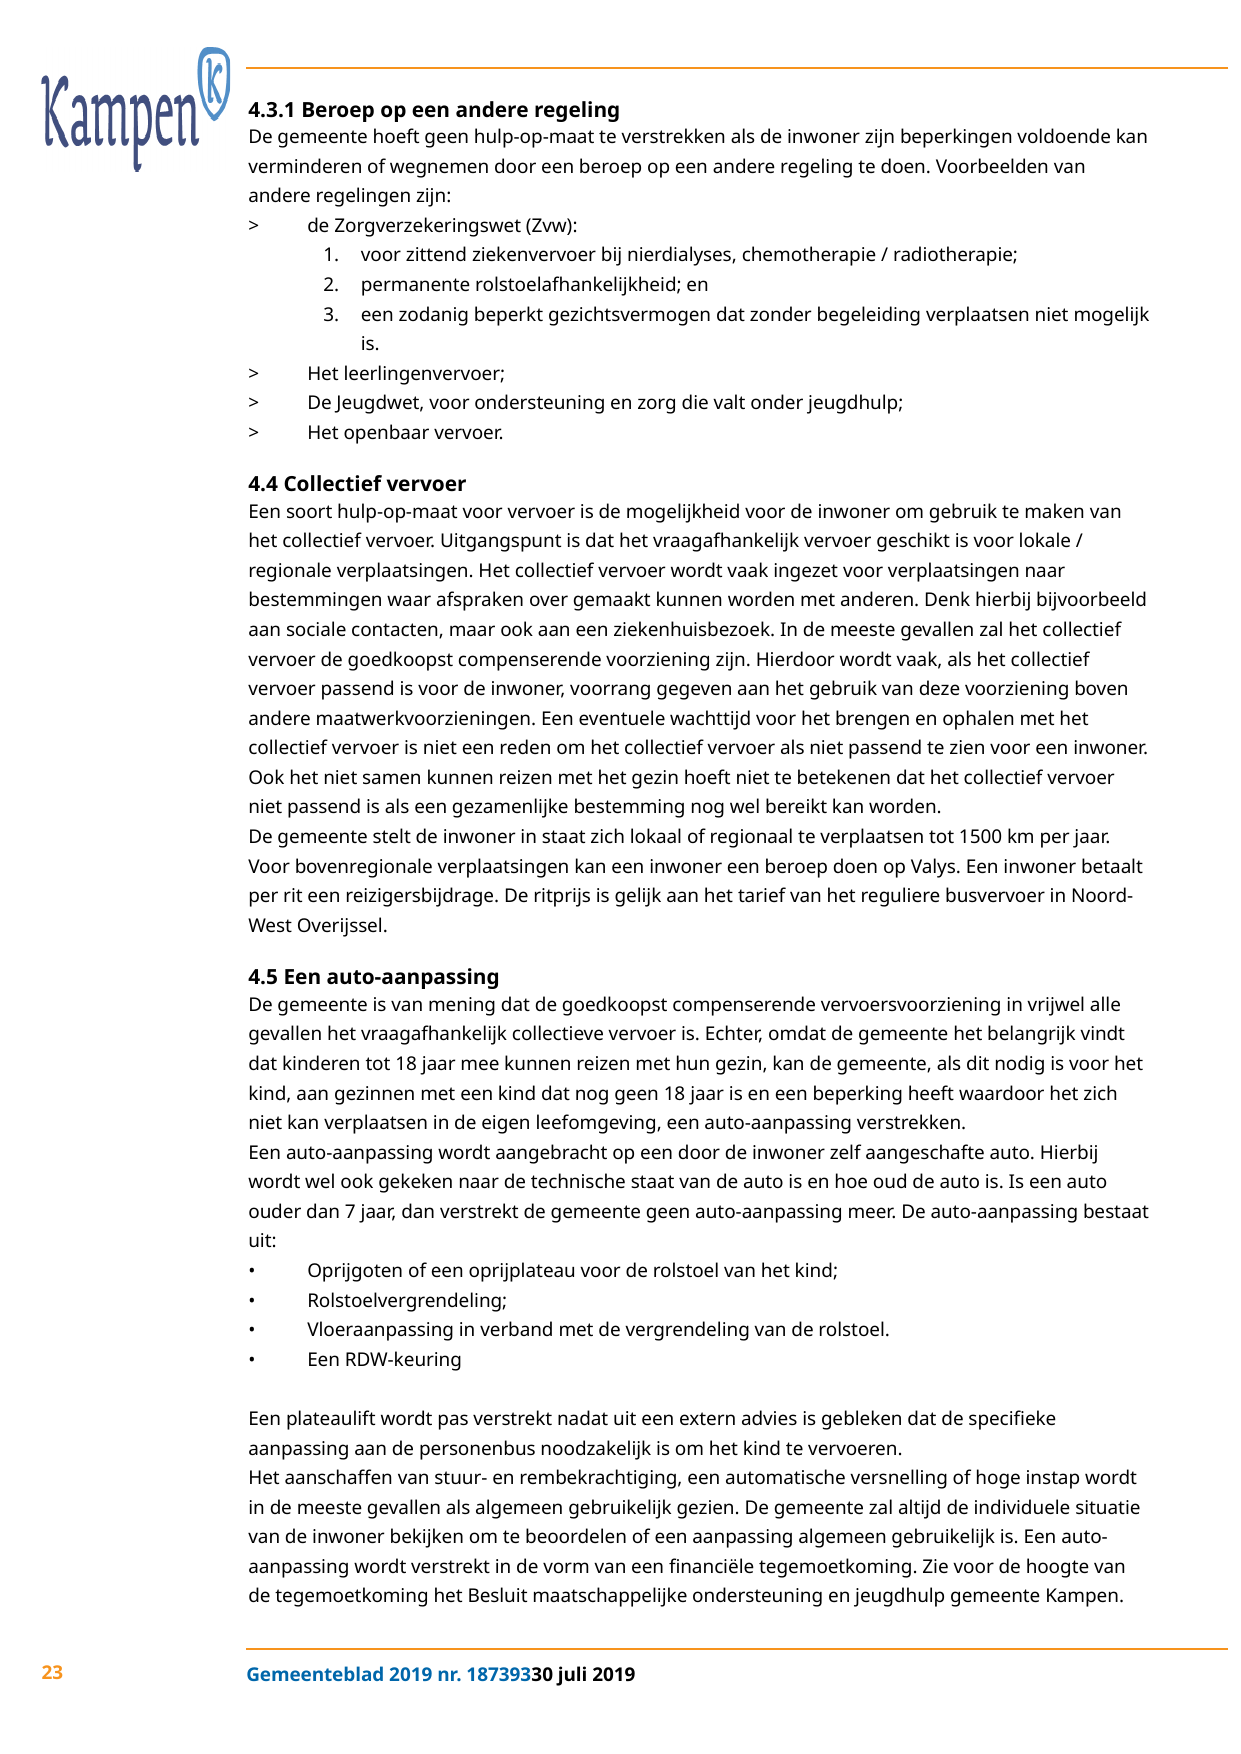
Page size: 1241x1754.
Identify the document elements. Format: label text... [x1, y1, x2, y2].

list permanente rolstoelafhankelijkheid; en [323, 271, 1152, 297]
text 4.5 Een auto-aanpassing [248, 962, 1152, 991]
list De Jeugdwet, voor ondersteuning en zorg die valt onder jeugdhulp; [248, 389, 1152, 415]
text Een soort hulp-op-maat voor vervoer is de mogelijkheid voor de inwoner om gebruik te maken van het collectief vervoer. Uitgangspunt is dat het vraagafhankelijk vervoer geschikt is voor lokale / regionale verplaatsingen. Het collectief vervoer wordt vaak ingezet voor verplaatsingen naar bestemmingen waar afspraken over gemaakt kunnen worden met anderen. Denk hierbij bijvoorbeeld aan sociale contacten, maar ook aan een ziekenhuisbezoek. In de meeste gevallen zal het collectief vervoer de goedkoopst compenserende voorziening zijn. Hierdoor wordt vaak, als het collectief vervoer passend is voor de inwoner, voorrang gegeven aan het gebruik van deze voorziening boven andere maatwerkvoorzieningen. Een eventuele wachttijd voor het brengen en ophalen met het collectief vervoer is niet een reden om het collectief vervoer als niet passend te zien voor een inwoner. Ook het niet samen kunnen reizen met het gezin hoeft niet te betekenen dat het collectief vervoer niet passend is als een gezamenlijke bestemming nog wel bereikt kan worden. [248, 498, 1152, 819]
text Een plateaulift wordt pas verstrekt nadat uit een extern advies is gebleken dat de specifieke aanpassing aan de personenbus noodzakelijk is om het kind te vervoeren. [248, 1405, 1152, 1460]
picture [41, 47, 231, 172]
list Vloeraanpassing in verband met de vergrendeling van de rolstoel. [248, 1316, 1152, 1342]
list voor zittend ziekenvervoer bij nierdialyses, chemotherapie / radiotherapie; [323, 242, 1152, 267]
text De gemeente is van mening dat de goedkoopst compenserende vervoersvoorziening in vrijwel alle gevallen het vraagafhankelijk collectieve vervoer is. Echter, omdat de gemeente het belangrijk vindt dat kinderen tot 18 jaar mee kunnen reizen met hun gezin, kan de gemeente, als dit nodig is voor het kind, aan gezinnen met een kind dat nog geen 18 jaar is en een beperking heeft waardoor het zich niet kan verplaatsen in de eigen leefomgeving, een auto-aanpassing verstrekken. [248, 991, 1152, 1135]
list Het openbaar vervoer. [248, 419, 1152, 445]
list Rolstoelvergrendeling; [248, 1287, 1152, 1312]
text Het aanschaffen van stuur- en rembekrachtiging, een automatische versnelling of hoge instap wordt in de meeste gevallen als algemeen gebruikelijk gezien. De gemeente zal altijd de individuele situatie van de inwoner bekijken om te beoordelen of een aanpassing algemeen gebruikelijk is. Een auto-aanpassing wordt verstrekt in de vorm van een financiële tegemoetkoming. Zie voor de hoogte van de tegemoetkoming het Besluit maatschappelijke ondersteuning en jeugdhulp gemeente Kampen. [248, 1464, 1152, 1608]
text 4.3.1 Beroep op een andere regeling [248, 95, 1152, 123]
text Een auto-aanpassing wordt aangebracht op een door de inwoner zelf aangeschafte auto. Hierbij wordt wel ook gekeken naar de technische staat van de auto is en hoe oud de auto is. Is een auto ouder dan 7 jaar, dan verstrekt de gemeente geen auto-aanpassing meer. De auto-aanpassing bestaat uit: [248, 1139, 1152, 1253]
list Het leerlingenvervoer; [248, 360, 1152, 386]
list de Zorgverzekeringswet (Zvw): [248, 212, 1152, 238]
text De gemeente hoeft geen hulp-op-maat te verstrekken als de inwoner zijn beperkingen voldoende kan verminderen of wegnemen door een beroep op een andere regeling te doen. Voorbeelden van andere regelingen zijn: [248, 123, 1152, 208]
list een zodanig beperkt gezichtsvermogen dat zonder begeleiding verplaatsen niet mogelijk is. [323, 301, 1152, 356]
list Een RDW-keuring [248, 1346, 1152, 1372]
text De gemeente stelt de inwoner in staat zich lokaal of regionaal te verplaatsen tot 1500 km per jaar. Voor bovenregionale verplaatsingen kan een inwoner een beroep doen op Valys. Een inwoner betaalt per rit een reizigersbijdrage. De ritprijs is gelijk aan het tarief van het reguliere busvervoer in Noord-West Overijssel. [248, 823, 1152, 938]
list Oprijgoten of een oprijplateau voor de rolstoel van het kind; [248, 1257, 1152, 1283]
text 4.4 Collectief vervoer [248, 469, 1152, 498]
